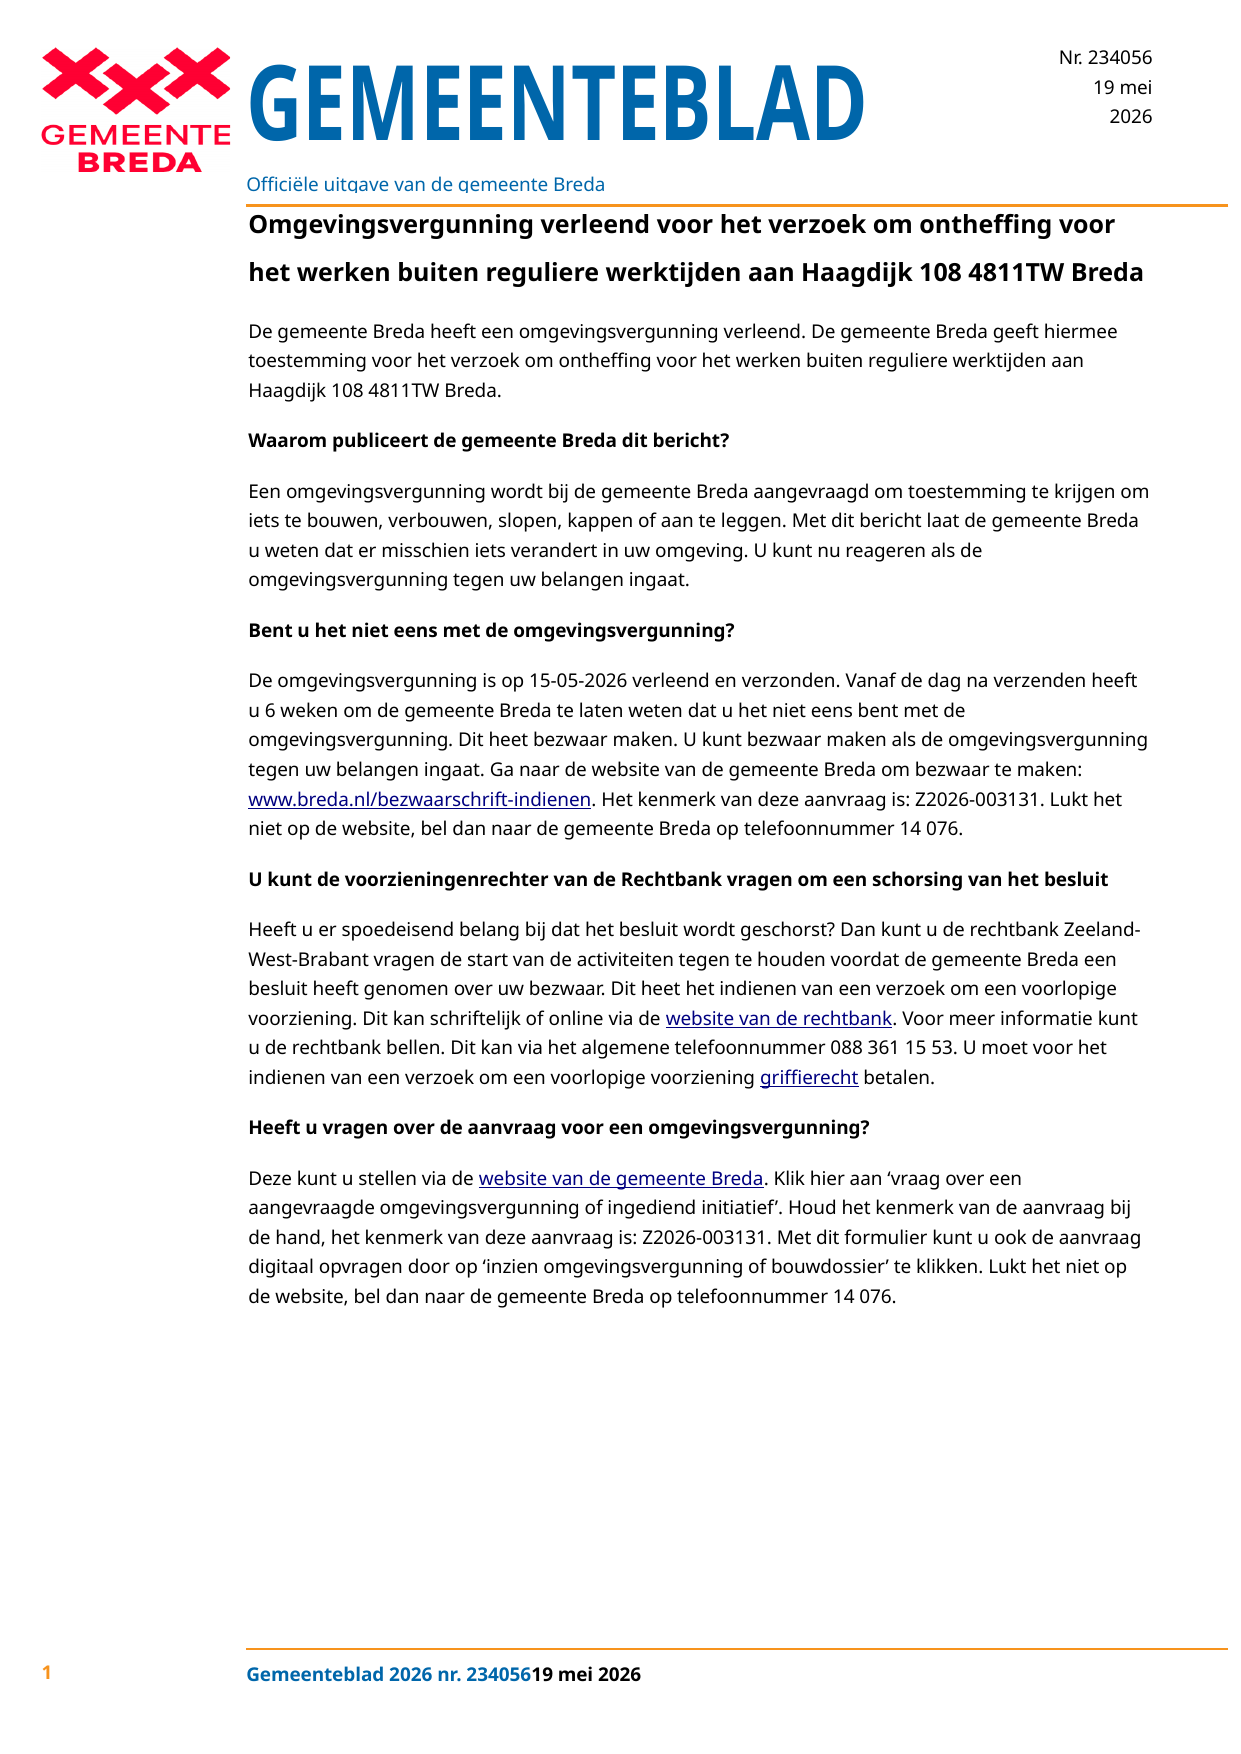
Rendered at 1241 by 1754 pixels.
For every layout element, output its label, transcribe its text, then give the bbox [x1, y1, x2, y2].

text Deze kunt u stellen via de website van de gemeente Breda. Klik hier aan ‘vraag over een aangevraagde omgevingsvergunning of ingediend initiatief’. Houd het kenmerk van de aanvraag bij de hand, het kenmerk van deze aanvraag is: Z2026-003131. Met dit formulier kunt u ook de aanvraag digitaal opvragen door op ‘inzien omgevingsvergunning of bouwdossier’ te klikken. Lukt het niet op de website, bel dan naar de gemeente Breda op telefoonnummer 14 076. [248, 1165, 1152, 1309]
picture [41, 47, 231, 172]
text Heeft u er spoedeisend belang bij dat het besluit wordt geschorst? Dan kunt u de rechtbank Zeeland-West-Brabant vragen de start van de activiteiten tegen te houden voordat de gemeente Breda een besluit heeft genomen over uw bezwaar. Dit heet het indienen van een verzoek om een voorlopige voorziening. Dit kan schriftelijk of online via de website van de rechtbank. Voor meer informatie kunt u de rechtbank bellen. Dit kan via het algemene telefoonnummer 088 361 15 53. U moet voor het indienen van een verzoek om een voorlopige voorziening griffierecht betalen. [248, 916, 1152, 1090]
text Bent u het niet eens met de omgevingsvergunning? [248, 617, 1152, 643]
text U kunt de voorzieningenrechter van de Rechtbank vragen om een schorsing van het besluit [248, 866, 1152, 892]
text Een omgevingsvergunning wordt bij de gemeente Breda aangevraagd om toestemming te krijgen om iets te bouwen, verbouwen, slopen, kappen of aan te leggen. Met dit bericht laat de gemeente Breda u weten dat er misschien iets verandert in uw omgeving. U kunt nu reageren als de omgevingsvergunning tegen uw belangen ingaat. [248, 478, 1152, 592]
text De gemeente Breda heeft een omgevingsvergunning verleend. De gemeente Breda geeft hiermee toestemming voor het verzoek om ontheffing voor het werken buiten reguliere werktijden aan Haagdijk 108 4811TW Breda. [248, 318, 1152, 403]
text Heeft u vragen over de aanvraag voor een omgevingsvergunning? [248, 1114, 1152, 1140]
text De omgevingsvergunning is op 15-05-2026 verleend en verzonden. Vanaf de dag na verzenden heeft u 6 weken om de gemeente Breda te laten weten dat u het niet eens bent met de omgevingsvergunning. Dit heet bezwaar maken. U kunt bezwaar maken als de omgevingsvergunning tegen uw belangen ingaat. Ga naar de website van de gemeente Breda om bezwaar te maken: www.breda.nl/bezwaarschrift-indienen. Het kenmerk van deze aanvraag is: Z2026-003131. Lukt het niet op de website, bel dan naar de gemeente Breda op telefoonnummer 14 076. [248, 667, 1152, 841]
text Omgevingsvergunning verleend voor het verzoek om ontheffing voor het werken buiten reguliere werktijden aan Haagdijk 108 4811TW Breda [248, 207, 1152, 288]
text Waarom publiceert de gemeente Breda dit bericht? [248, 427, 1152, 453]
